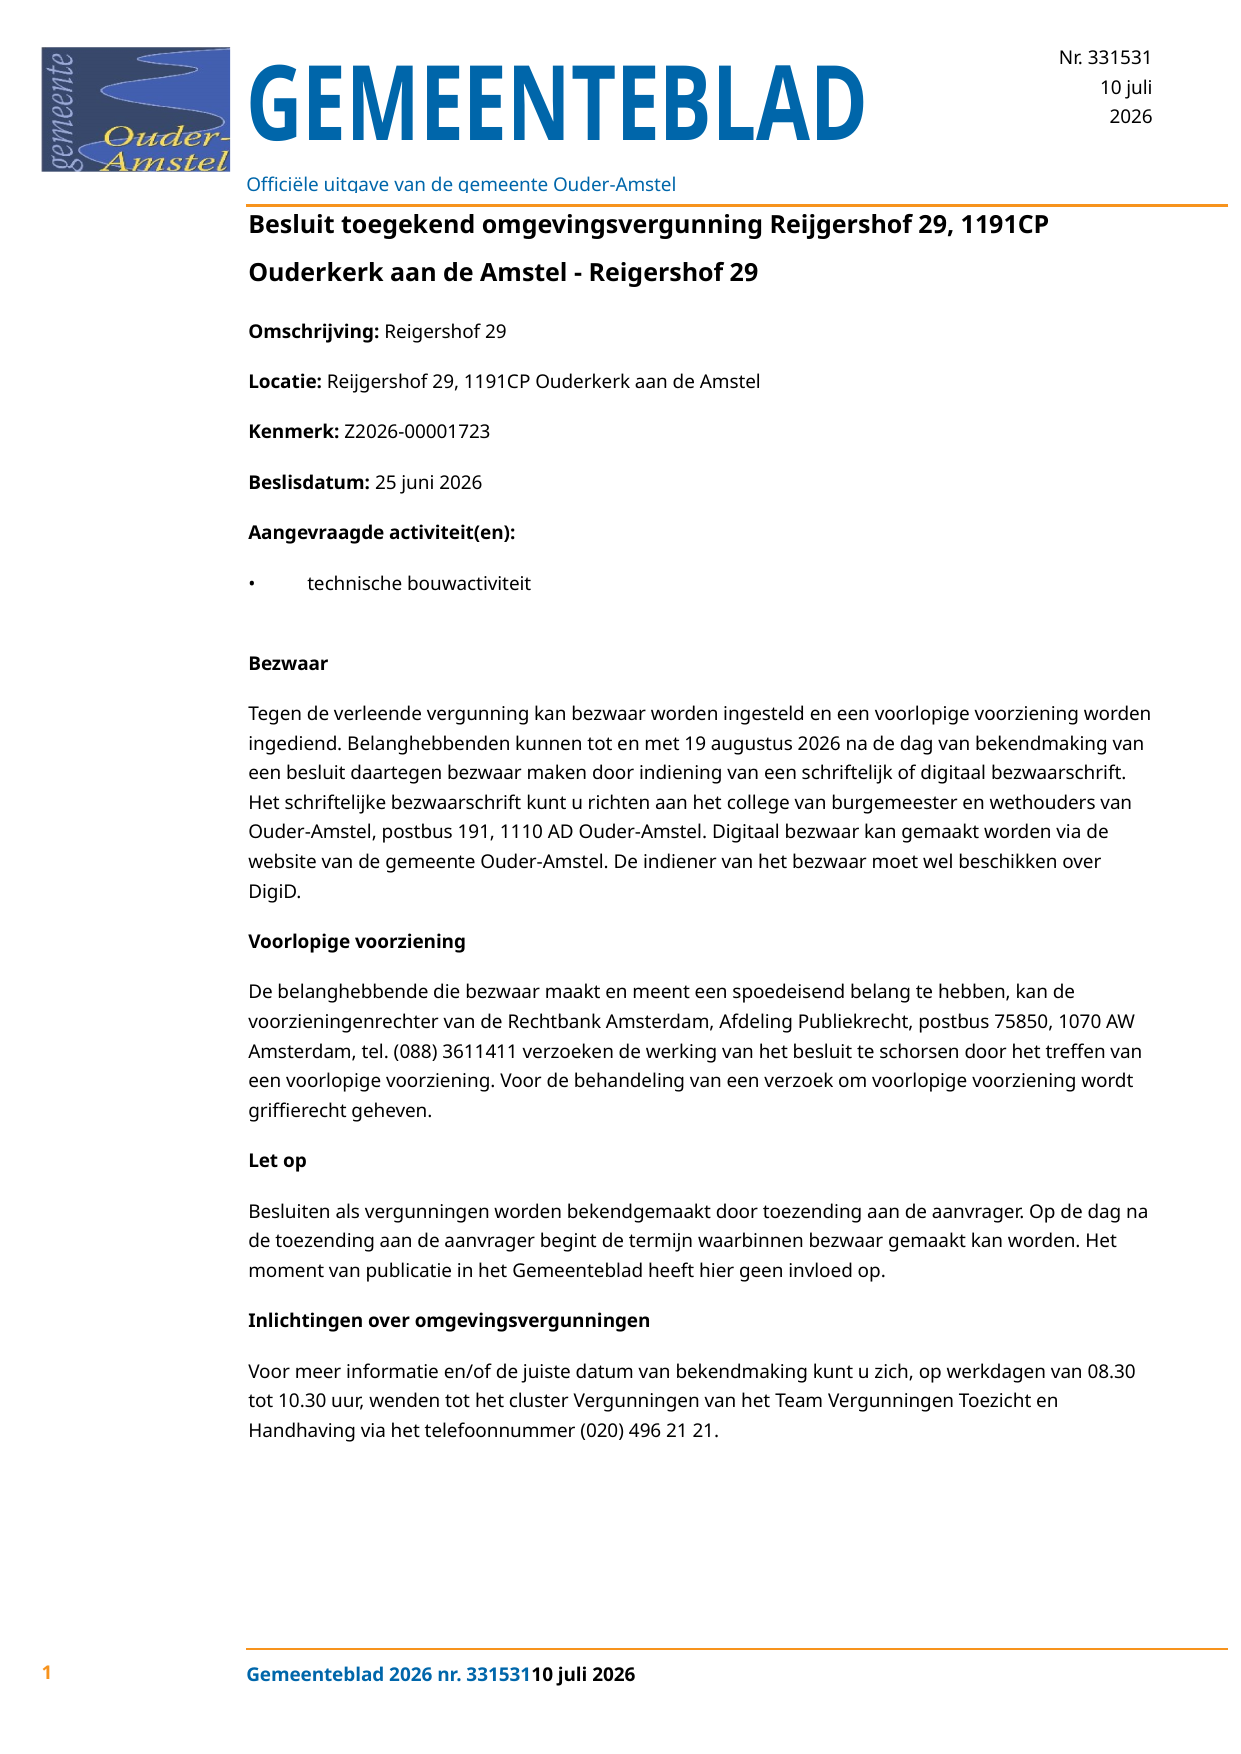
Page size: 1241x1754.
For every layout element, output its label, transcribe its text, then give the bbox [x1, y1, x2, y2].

text Locatie: Reijgershof 29, 1191CP Ouderkerk aan de Amstel [248, 368, 1152, 394]
picture [41, 47, 231, 172]
text Let op [248, 1147, 1152, 1173]
text Omschrijving: Reigershof 29 [248, 318, 1152, 344]
text Beslisdatum: 25 juni 2026 [248, 469, 1152, 495]
text De belanghebbende die bezwaar maakt en meent een spoedeisend belang te hebben, kan de voorzieningenrechter van de Rechtbank Amsterdam, Afdeling Publiekrecht, postbus 75850, 1070 AW Amsterdam, tel. (088) 3611411 verzoeken de werking van het besluit te schorsen door het treffen van een voorlopige voorziening. Voor de behandeling van een verzoek om voorlopige voorziening wordt griffierecht geheven. [248, 979, 1152, 1123]
text Besluiten als vergunningen worden bekendgemaakt door toezending aan de aanvrager. Op de dag na de toezending aan de aanvrager begint de termijn waarbinnen bezwaar gemaakt kan worden. Het moment van publicatie in het Gemeenteblad heeft hier geen invloed op. [248, 1198, 1152, 1283]
text Inlichtingen over omgevingsvergunningen [248, 1307, 1152, 1333]
text Kenmerk: Z2026-00001723 [248, 419, 1152, 444]
text Voorlopige voorziening [248, 928, 1152, 954]
text Voor meer informatie en/of de juiste datum van bekendmaking kunt u zich, op werkdagen van 08.30 tot 10.30 uur, wenden tot het cluster Vergunningen van het Team Vergunningen Toezicht en Handhaving via het telefoonnummer (020) 496 21 21. [248, 1358, 1152, 1443]
text Bezwaar [248, 650, 1152, 676]
text Tegen de verleende vergunning kan bezwaar worden ingesteld en een voorlopige voorziening worden ingediend. Belanghebbenden kunnen tot en met 19 augustus 2026 na de dag van bekendmaking van een besluit daartegen bezwaar maken door indiening van een schriftelijk of digitaal bezwaarschrift. Het schriftelijke bezwaarschrift kunt u richten aan het college van burgemeester en wethouders van Ouder-Amstel, postbus 191, 1110 AD Ouder-Amstel. Digitaal bezwaar kan gemaakt worden via de website van de gemeente Ouder-Amstel. De indiener van het bezwaar moet wel beschikken over DigiD. [248, 700, 1152, 904]
list technische bouwactiviteit [248, 570, 1152, 596]
text Besluit toegekend omgevingsvergunning Reijgershof 29, 1191CP Ouderkerk aan de Amstel - Reigershof 29 [248, 207, 1152, 288]
text Aangevraagde activiteit(en): [248, 519, 1152, 545]
